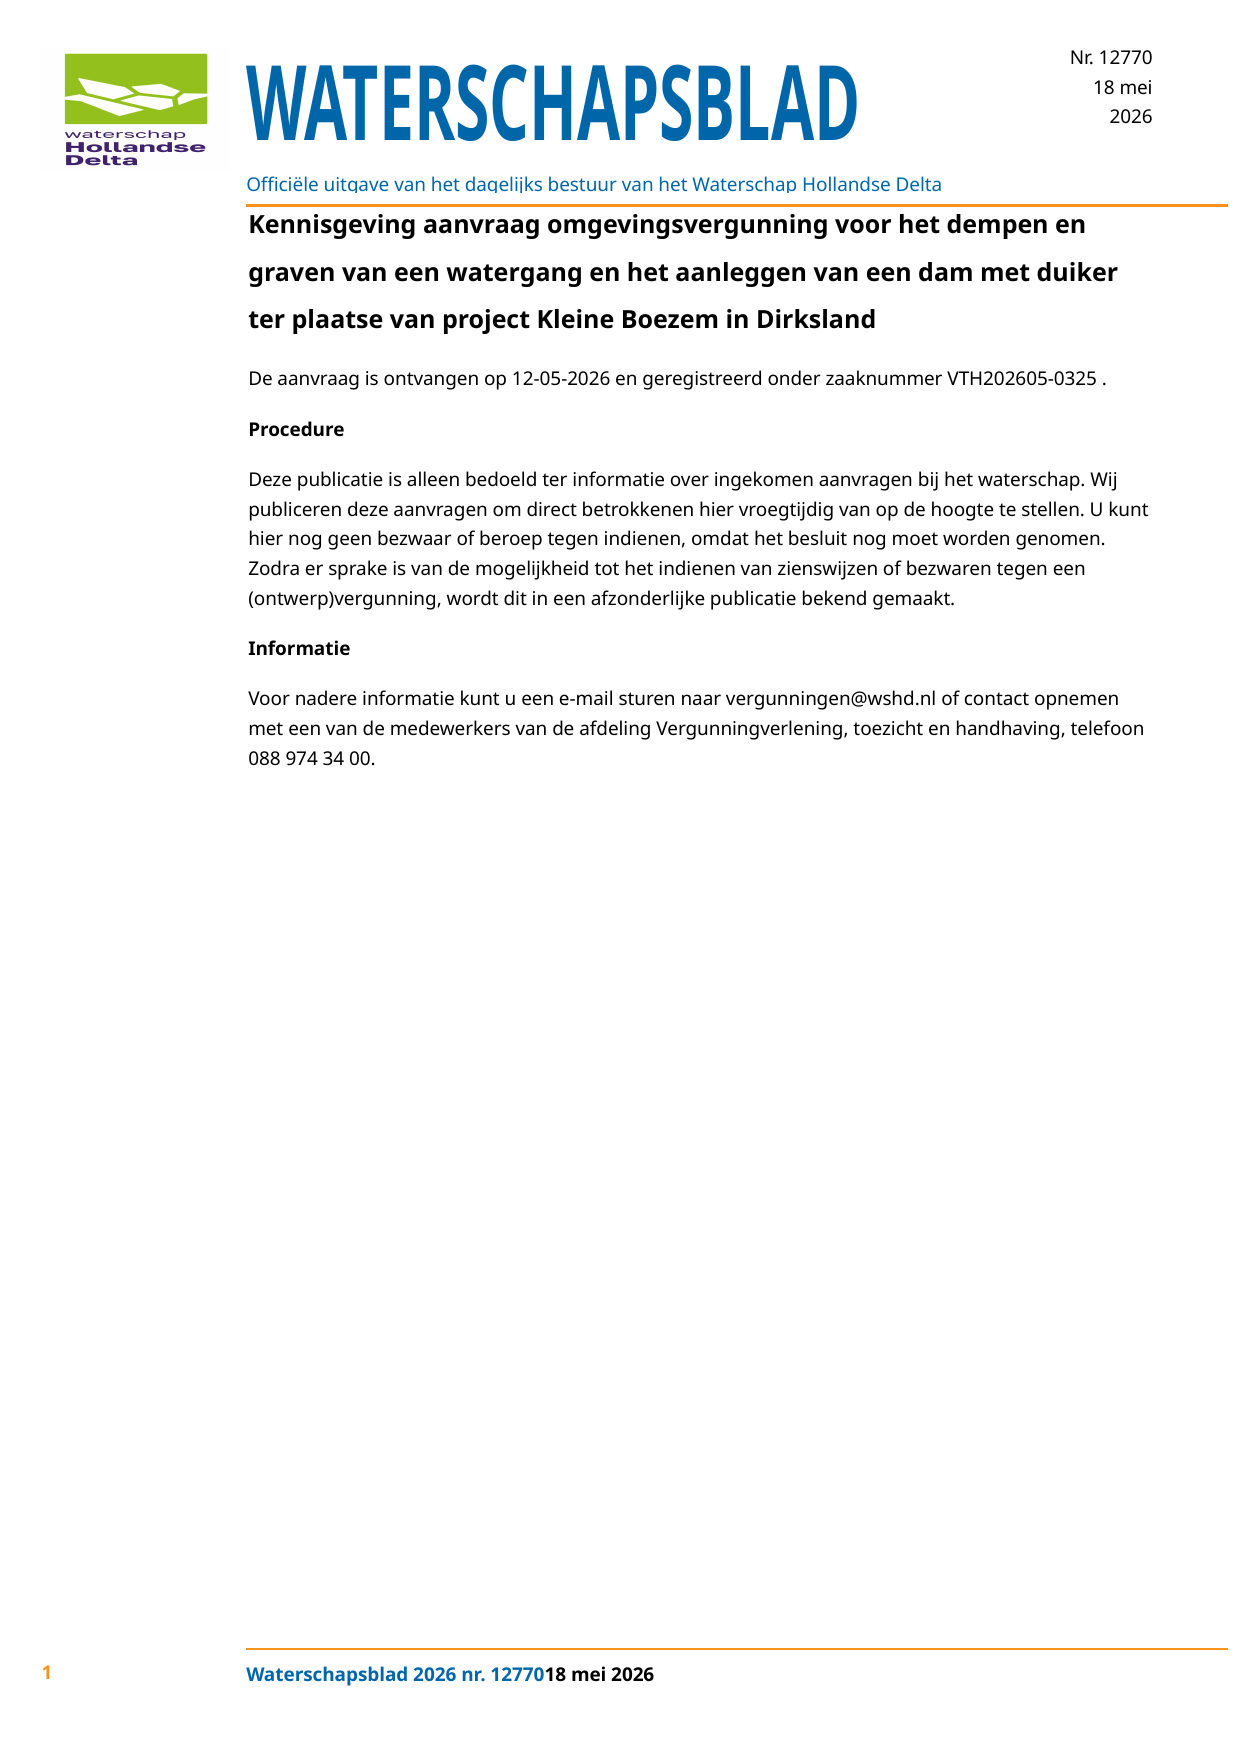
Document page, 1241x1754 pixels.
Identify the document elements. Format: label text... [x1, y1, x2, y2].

text De aanvraag is ontvangen op 12-05-2026 en geregistreerd onder zaaknummer VTH202605-0325 . [248, 366, 1152, 391]
text Informatie [248, 635, 1152, 661]
text Procedure [248, 416, 1152, 442]
picture [41, 47, 231, 172]
text Voor nadere informatie kunt u een e-mail sturen naar vergunningen@wshd.nl of contact opnemen met een van de medewerkers van de afdeling Vergunningverlening, toezicht en handhaving, telefoon 088 974 34 00. [248, 686, 1152, 770]
text Deze publicatie is alleen bedoeld ter informatie over ingekomen aanvragen bij het waterschap. Wij publiceren deze aanvragen om direct betrokkenen hier vroegtijdig van op de hoogte te stellen. U kunt hier nog geen bezwaar of beroep tegen indienen, omdat het besluit nog moet worden genomen. Zodra er sprake is van de mogelijkheid tot het indienen van zienswijzen of bezwaren tegen een (ontwerp)vergunning, wordt dit in een afzonderlijke publicatie bekend gemaakt. [248, 466, 1152, 610]
text Kennisgeving aanvraag omgevingsvergunning voor het dempen en graven van een watergang en het aanleggen van een dam met duiker ter plaatse van project Kleine Boezem in Dirksland [248, 207, 1152, 336]
